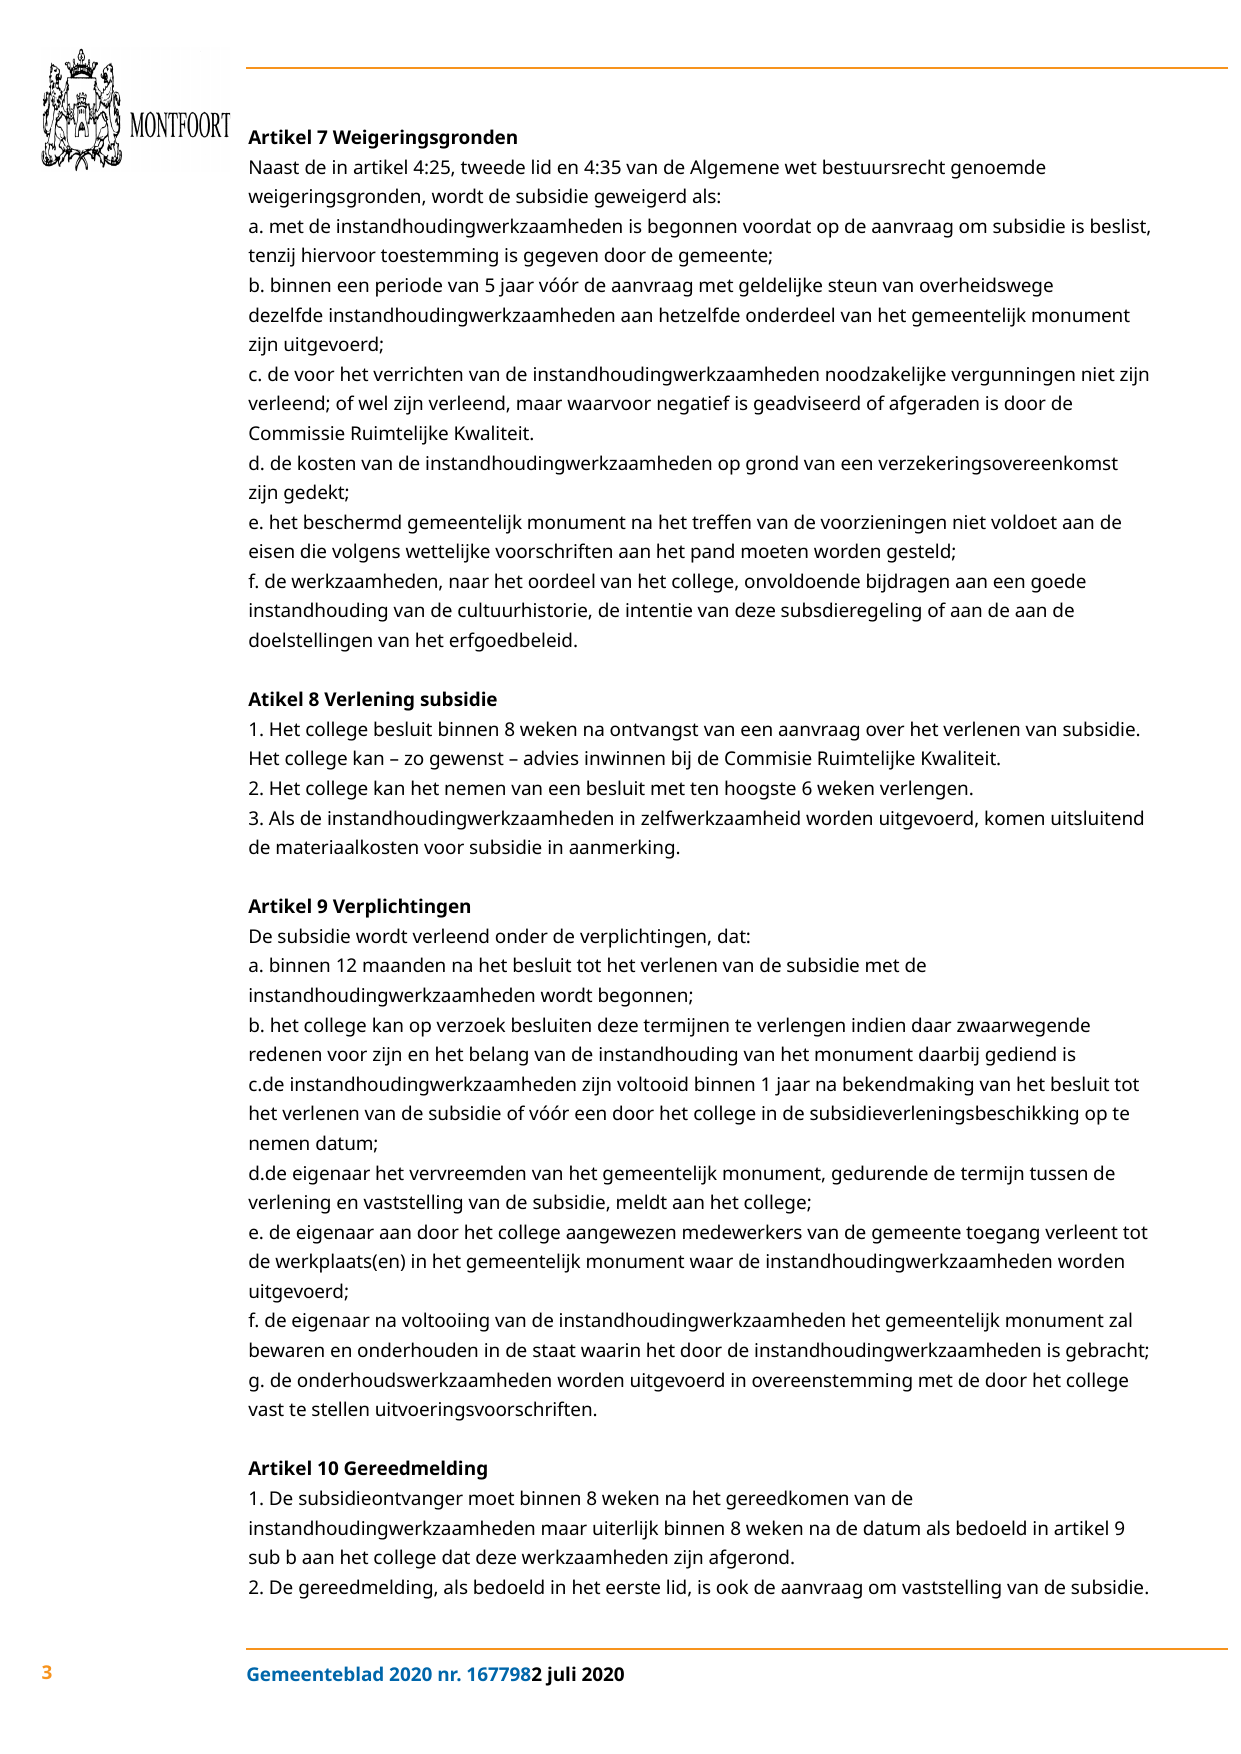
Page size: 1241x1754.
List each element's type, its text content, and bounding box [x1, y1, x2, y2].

text g. de onderhoudswerkzaamheden worden uitgevoerd in overeenstemming met de door het college vast te stellen uitvoeringsvoorschriften. [248, 1367, 1152, 1422]
text Artikel 9 Verplichtingen [248, 893, 1152, 919]
text 2. De gereedmelding, als bedoeld in het eerste lid, is ook de aanvraag om vaststelling van de subsidie. [248, 1574, 1152, 1600]
text d. de kosten van de instandhoudingwerkzaamheden op grond van een verzekeringsovereenkomst zijn gedekt; [248, 450, 1152, 505]
text f. de werkzaamheden, naar het oordeel van het college, onvoldoende bijdragen aan een goede instandhouding van de cultuurhistorie, de intentie van deze subsdieregeling of aan de aan de doelstellingen van het erfgoedbeleid. [248, 568, 1152, 653]
text f. de eigenaar na voltooiing van de instandhoudingwerkzaamheden het gemeentelijk monument zal bewaren en onderhouden in de staat waarin het door de instandhoudingwerkzaamheden is gebracht; [248, 1308, 1152, 1363]
text 2. Het college kan het nemen van een besluit met ten hoogste 6 weken verlengen. [248, 775, 1152, 801]
text c. de voor het verrichten van de instandhoudingwerkzaamheden noodzakelijke vergunningen niet zijn verleend; of wel zijn verleend, maar waarvoor negatief is geadviseerd of afgeraden is door de Commissie Ruimtelijke Kwaliteit. [248, 361, 1152, 446]
text b. binnen een periode van 5 jaar vóór de aanvraag met geldelijke steun van overheidswege [248, 272, 1152, 298]
text Artikel 10 Gereedmelding [248, 1456, 1152, 1481]
text 1. De subsidieontvanger moet binnen 8 weken na het gereedkomen van de instandhoudingwerkzaamheden maar uiterlijk binnen 8 weken na de datum als bedoeld in artikel 9 sub b aan het college dat deze werkzaamheden zijn afgerond. [248, 1485, 1152, 1570]
text Artikel 7 Weigeringsgronden [248, 124, 1152, 150]
text e. het beschermd gemeentelijk monument na het treffen van de voorzieningen niet voldoet aan de eisen die volgens wettelijke voorschriften aan het pand moeten worden gesteld; [248, 509, 1152, 564]
text Naast de in artikel 4:25, tweede lid en 4:35 van de Algemene wet bestuursrecht genoemde weigeringsgronden, wordt de subsidie geweigerd als: [248, 154, 1152, 209]
text c.de instandhoudingwerkzaamheden zijn voltooid binnen 1 jaar na bekendmaking van het besluit tot het verlenen van de subsidie of vóór een door het college in de subsidieverleningsbeschikking op te nemen datum; [248, 1071, 1152, 1156]
text 3. Als de instandhoudingwerkzaamheden in zelfwerkzaamheid worden uitgevoerd, komen uitsluitend de materiaalkosten voor subsidie in aanmerking. [248, 805, 1152, 860]
text e. de eigenaar aan door het college aangewezen medewerkers van de gemeente toegang verleent tot de werkplaats(en) in het gemeentelijk monument waar de instandhoudingwerkzaamheden worden uitgevoerd; [248, 1219, 1152, 1304]
text b. het college kan op verzoek besluiten deze termijnen te verlengen indien daar zwaarwegende redenen voor zijn en het belang van de instandhouding van het monument daarbij gediend is [248, 1012, 1152, 1067]
text dezelfde instandhoudingwerkzaamheden aan hetzelfde onderdeel van het gemeentelijk monument zijn uitgevoerd; [248, 302, 1152, 357]
text a. binnen 12 maanden na het besluit tot het verlenen van de subsidie met de instandhoudingwerkzaamheden wordt begonnen; [248, 953, 1152, 1008]
text De subsidie wordt verleend onder de verplichtingen, dat: [248, 923, 1152, 949]
text d.de eigenaar het vervreemden van het gemeentelijk monument, gedurende de termijn tussen de verlening en vaststelling van de subsidie, meldt aan het college; [248, 1160, 1152, 1215]
text a. met de instandhoudingwerkzaamheden is begonnen voordat op de aanvraag om subsidie is beslist, tenzij hiervoor toestemming is gegeven door de gemeente; [248, 213, 1152, 268]
picture [41, 47, 231, 172]
text Atikel 8 Verlening subsidie [248, 686, 1152, 712]
text 1. Het college besluit binnen 8 weken na ontvangst van een aanvraag over het verlenen van subsidie. Het college kan – zo gewenst – advies inwinnen bij de Commisie Ruimtelijke Kwaliteit. [248, 716, 1152, 771]
